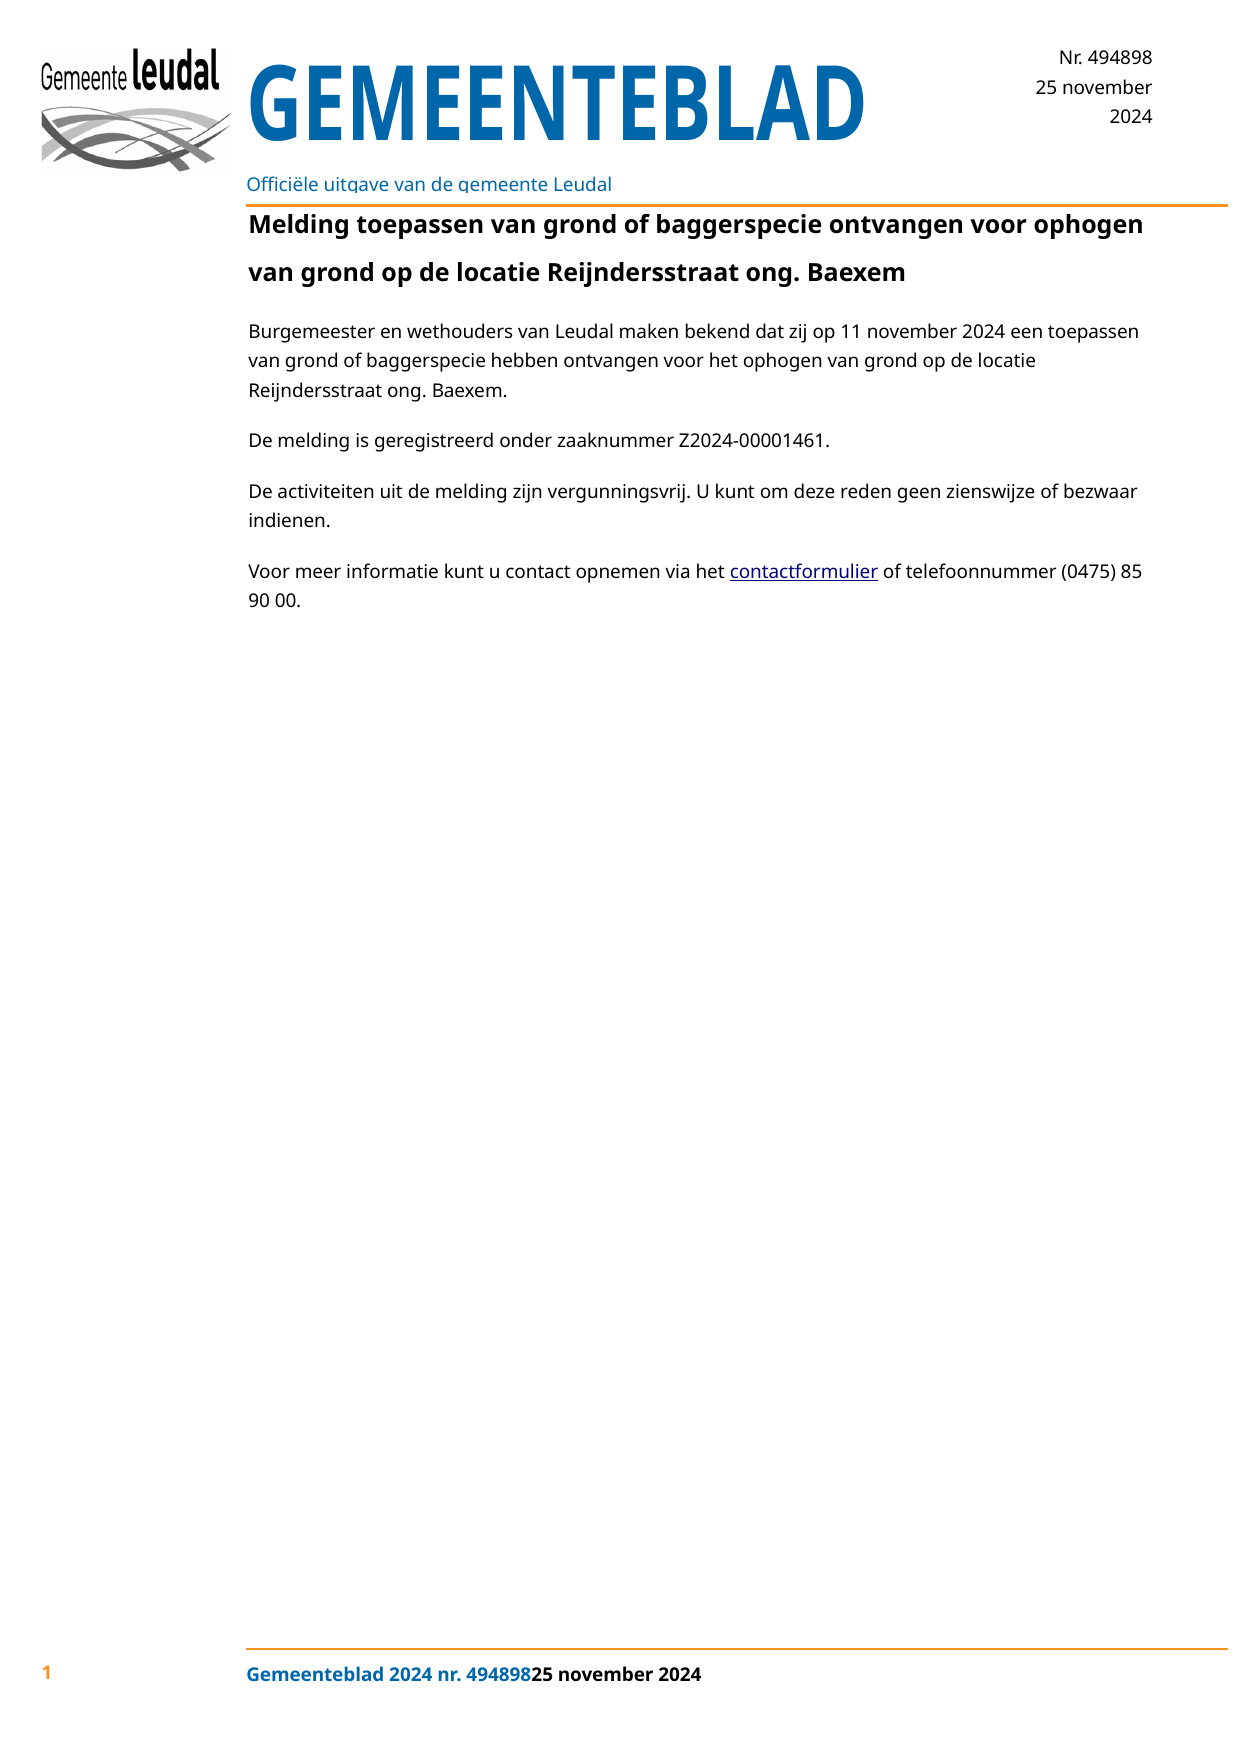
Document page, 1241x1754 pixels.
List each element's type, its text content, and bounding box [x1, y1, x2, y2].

text Melding toepassen van grond of baggerspecie ontvangen voor ophogen van grond op de locatie Reijndersstraat ong. Baexem [248, 207, 1152, 288]
text Voor meer informatie kunt u contact opnemen via het contactformulier of telefoonnummer (0475) 85 90 00. [248, 558, 1152, 613]
text De activiteiten uit de melding zijn vergunningsvrij. U kunt om deze reden geen zienswijze of bezwaar indienen. [248, 478, 1152, 533]
picture [41, 47, 231, 172]
text Burgemeester en wethouders van Leudal maken bekend dat zij op 11 november 2024 een toepassen van grond of baggerspecie hebben ontvangen voor het ophogen van grond op de locatie Reijndersstraat ong. Baexem. [248, 318, 1152, 403]
text De melding is geregistreerd onder zaaknummer Z2024-00001461. [248, 427, 1152, 453]
